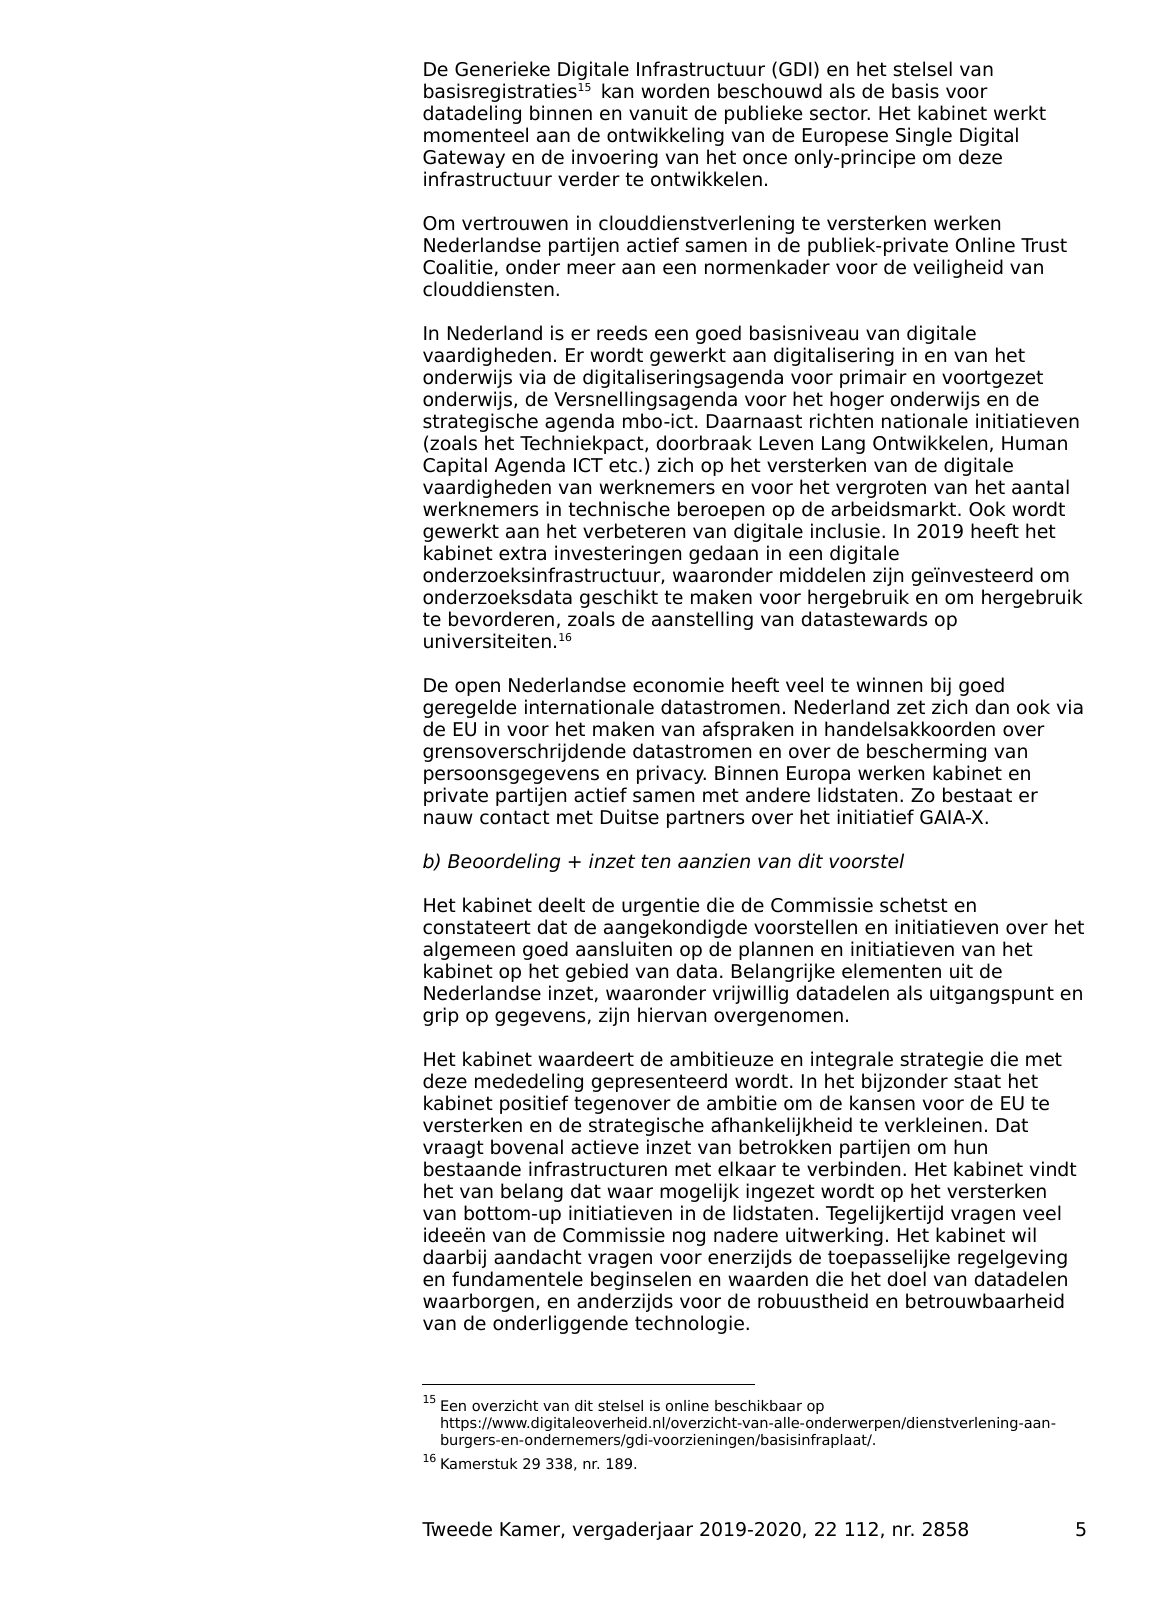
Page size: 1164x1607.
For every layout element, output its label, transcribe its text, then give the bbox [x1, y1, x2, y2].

subtitle b) Beoordeling + inzet ten aanzien van dit voorstel [422, 851, 1087, 873]
text Kamerstuk 29 338, nr. 189. [422, 1452, 1087, 1474]
text In Nederland is er reeds een goed basisniveau van digitale vaardigheden. Er wordt gewerkt aan digitalisering in en van het onderwijs via de digitaliseringsagenda voor primair en voortgezet onderwijs, de Versnellingsagenda voor het hoger onderwijs en de strategische agenda mbo-ict. Daarnaast richten nationale initiatieven (zoals het Techniekpact, doorbraak Leven Lang Ontwikkelen, Human Capital Agenda ICT etc.) zich op het versterken van de digitale vaardigheden van werknemers en voor het vergroten van het aantal werknemers in technische beroepen op de arbeidsmarkt. Ook wordt gewerkt aan het verbeteren van digitale inclusie. In 2019 heeft het kabinet extra investeringen gedaan in een digitale onderzoeksinfrastructuur, waaronder middelen zijn geïnvesteerd om onderzoeksdata geschikt te maken voor hergebruik en om hergebruik te bevorderen, zoals de aanstelling van datastewards op universiteiten. [422, 323, 1087, 653]
text Het kabinet waardeert de ambitieuze en integrale strategie die met deze mededeling gepresenteerd wordt. In het bijzonder staat het kabinet positief tegenover de ambitie om de kansen voor de EU te versterken en de strategische afhankelijkheid te verkleinen. Dat vraagt bovenal actieve inzet van betrokken partijen om hun bestaande infrastructuren met elkaar te verbinden. Het kabinet vindt het van belang dat waar mogelijk ingezet wordt op het versterken van bottom-up initiatieven in de lidstaten. Tegelijkertijd vragen veel ideeën van de Commissie nog nadere uitwerking. Het kabinet wil daarbij aandacht vragen voor enerzijds de toepasselijke regelgeving en fundamentele beginselen en waarden die het doel van datadelen waarborgen, en anderzijds voor de robuustheid en betrouwbaarheid van de onderliggende technologie. [422, 1049, 1087, 1335]
text Om vertrouwen in clouddienstverlening te versterken werken Nederlandse partijen actief samen in de publiek-private Online Trust Coalitie, onder meer aan een normenkader voor de veiligheid van clouddiensten. [422, 213, 1087, 301]
text Het kabinet deelt de urgentie die de Commissie schetst en constateert dat de aangekondigde voorstellen en initiatieven over het algemeen goed aansluiten op de plannen en initiatieven van het kabinet op het gebied van data. Belangrijke elementen uit de Nederlandse inzet, waaronder vrijwillig datadelen als uitgangspunt en grip op gegevens, zijn hiervan overgenomen. [422, 895, 1087, 1027]
text De Generieke Digitale Infrastructuur (GDI) en het stelsel van basisregistraties kan worden beschouwd als de basis voor datadeling binnen en vanuit de publieke sector. Het kabinet werkt momenteel aan de ontwikkeling van de Europese Single Digital Gateway en de invoering van het once only-principe om deze infrastructuur verder te ontwikkelen. [422, 59, 1087, 191]
text De open Nederlandse economie heeft veel te winnen bij goed geregelde internationale datastromen. Nederland zet zich dan ook via de EU in voor het maken van afspraken in handelsakkoorden over grensoverschrijdende datastromen en over de bescherming van persoonsgegevens en privacy. Binnen Europa werken kabinet en private partijen actief samen met andere lidstaten. Zo bestaat er nauw contact met Duitse partners over het initiatief GAIA-X. [422, 675, 1087, 829]
text Een overzicht van dit stelsel is online beschikbaar op https://www.digitaleoverheid.nl/overzicht-van-alle-onderwerpen/dienstverlening-aan-burgers-en-ondernemers/gdi-voorzieningen/basisinfraplaat/. [422, 1393, 1087, 1449]
